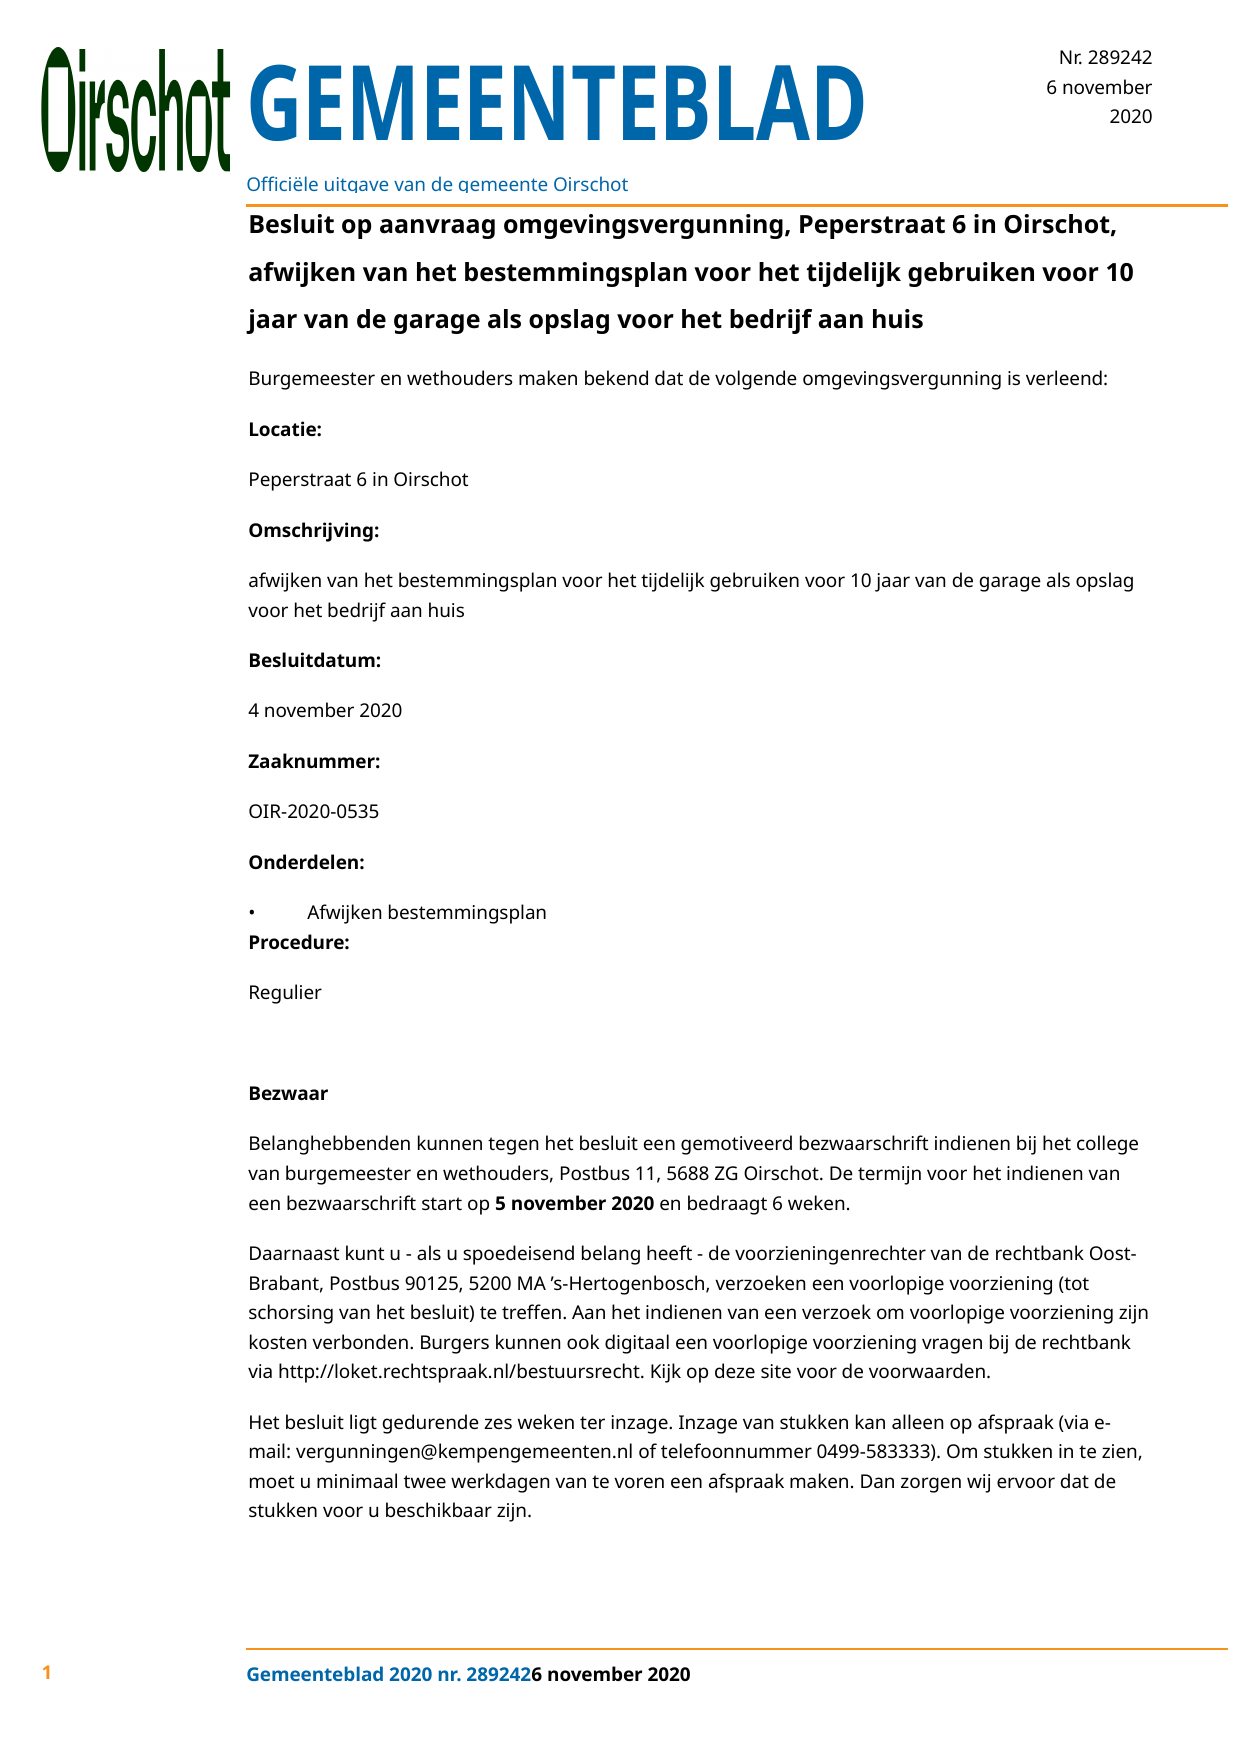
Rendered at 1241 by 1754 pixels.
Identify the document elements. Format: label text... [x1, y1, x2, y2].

text Locatie: [248, 416, 1152, 442]
text afwijken van het bestemmingsplan voor het tijdelijk gebruiken voor 10 jaar van de garage als opslag voor het bedrijf aan huis [248, 567, 1152, 622]
picture [41, 47, 231, 172]
text Omschrijving: [248, 517, 1152, 542]
text Daarnaast kunt u - als u spoedeisend belang heeft - de voorzieningenrechter van de rechtbank Oost-Brabant, Postbus 90125, 5200 MA ’s-Hertogenbosch, verzoeken een voorlopige voorziening (tot schorsing van het besluit) te treffen. Aan het indienen van een verzoek om voorlopige voorziening zijn kosten verbonden. Burgers kunnen ook digitaal een voorlopige voorziening vragen bij de rechtbank via http://loket.rechtspraak.nl/bestuursrecht. Kijk op deze site voor de voorwaarden. [248, 1240, 1152, 1384]
text Besluit op aanvraag omgevingsvergunning, Peperstraat 6 in Oirschot, afwijken van het bestemmingsplan voor het tijdelijk gebruiken voor 10 jaar van de garage als opslag voor het bedrijf aan huis [248, 207, 1152, 336]
text Burgemeester en wethouders maken bekend dat de volgende omgevingsvergunning is verleend: [248, 366, 1152, 391]
text Procedure: [248, 929, 1152, 954]
text Zaaknummer: [248, 748, 1152, 774]
text Bezwaar [248, 1080, 1152, 1106]
text Besluitdatum: [248, 647, 1152, 673]
text 4 november 2020 [248, 698, 1152, 723]
list Afwijken bestemmingsplan [248, 899, 1152, 925]
text Regulier [248, 979, 1152, 1005]
text Het besluit ligt gedurende zes weken ter inzage. Inzage van stukken kan alleen op afspraak (via e-mail: vergunningen@kempengemeenten.nl of telefoonnummer 0499-583333). Om stukken in te zien, moet u minimaal twee werkdagen van te voren een afspraak maken. Dan zorgen wij ervoor dat de stukken voor u beschikbaar zijn. [248, 1409, 1152, 1523]
text Belanghebbenden kunnen tegen het besluit een gemotiveerd bezwaarschrift indienen bij het college van burgemeester en wethouders, Postbus 11, 5688 ZG Oirschot. De termijn voor het indienen van een bezwaarschrift start op 5 november 2020 en bedraagt 6 weken. [248, 1131, 1152, 1215]
text Peperstraat 6 in Oirschot [248, 466, 1152, 492]
text OIR-2020-0535 [248, 798, 1152, 824]
text Onderdelen: [248, 849, 1152, 874]
